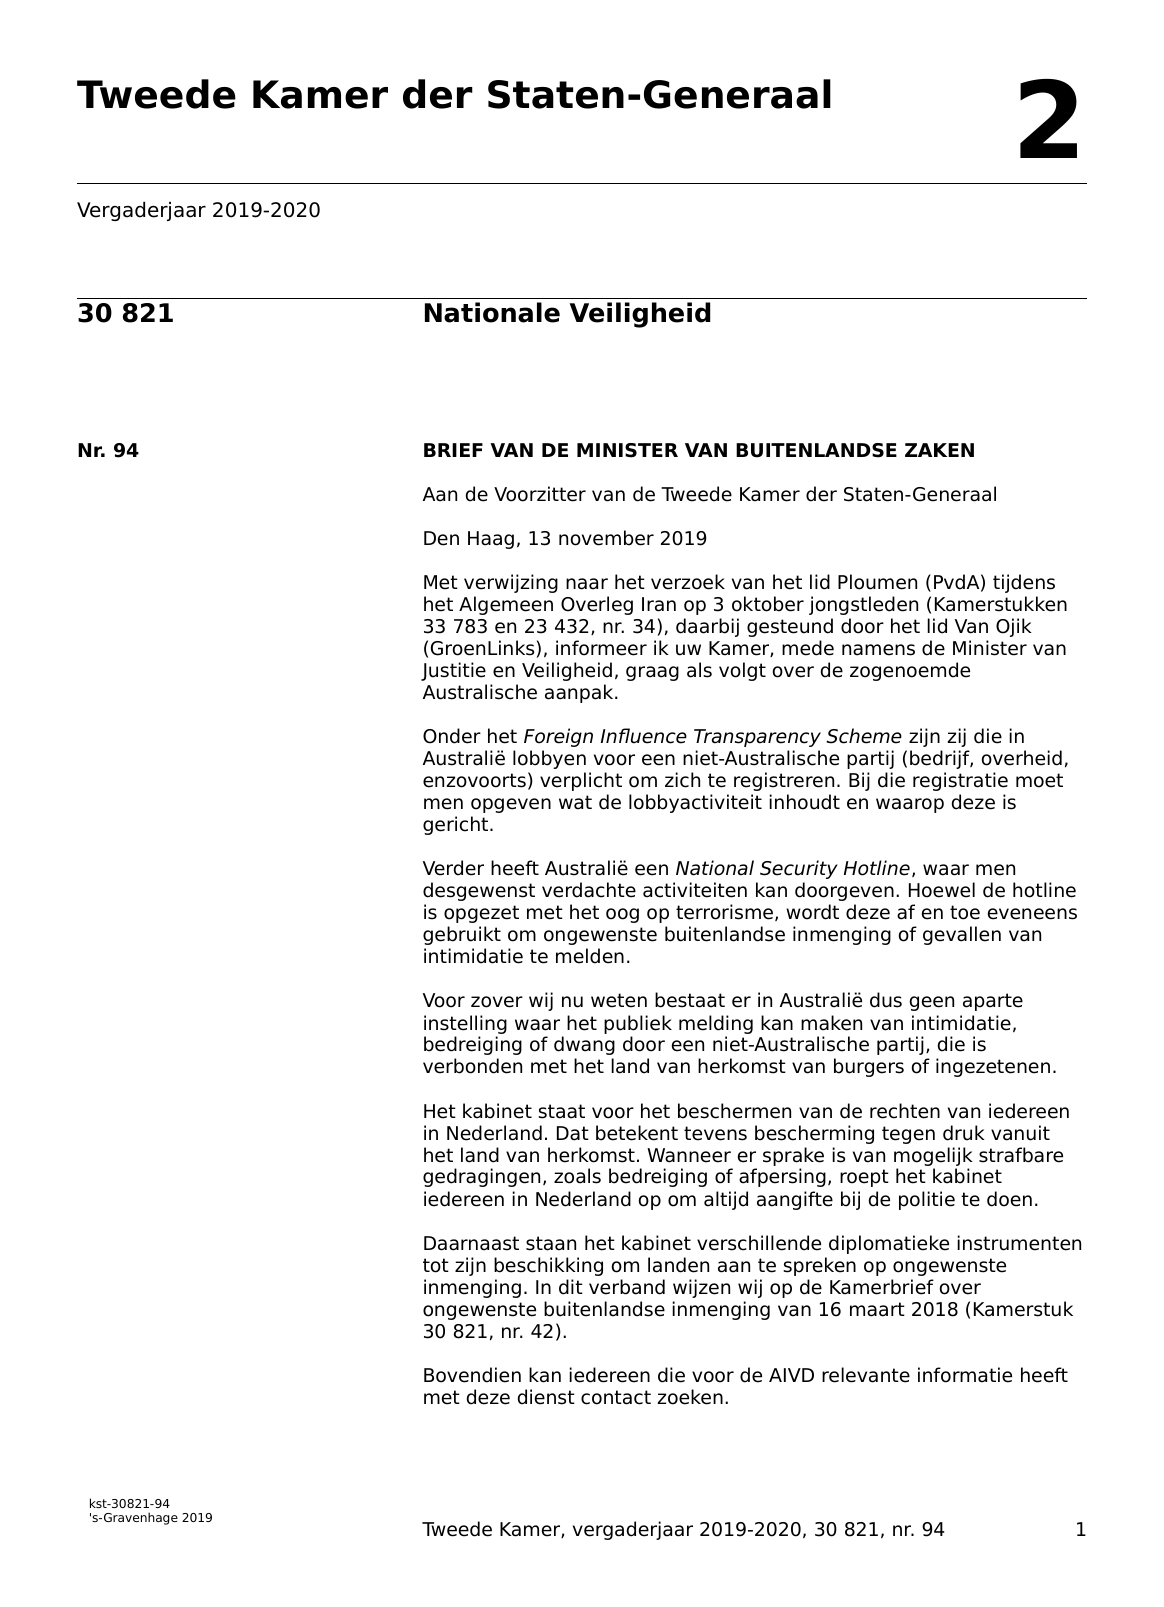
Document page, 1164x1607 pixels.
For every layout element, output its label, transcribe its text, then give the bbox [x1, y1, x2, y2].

table_header 2 [886, 59, 1087, 183]
text kst-30821-94 [88, 1497, 323, 1511]
subtitle Nr. 94 BRIEF VAN DE MINISTER VAN BUITENLANDSE ZAKEN [77, 440, 1087, 462]
text Aan de Voorzitter van de Tweede Kamer der Staten-Generaal [422, 484, 1087, 506]
text Onder het Foreign Influence Transparency Scheme zijn zij die in Australië lobbyen voor een niet-Australische partij (bedrijf, overheid, enzovoorts) verplicht om zich te registreren. Bij die registratie moet men opgeven wat de lobbyactiviteit inhoudt en waarop deze is gericht. [422, 726, 1087, 836]
subtitle 30 821 Nationale Veiligheid [77, 299, 1087, 329]
text 's-Gravenhage 2019 [88, 1511, 323, 1525]
table_cell Vergaderjaar 2019-2020 [77, 184, 1087, 298]
text Voor zover wij nu weten bestaat er in Australië dus geen aparte instelling waar het publiek melding kan maken van intimidatie, bedreiging of dwang door een niet-Australische partij, die is verbonden met het land van herkomst van burgers of ingezetenen. [422, 990, 1087, 1078]
text Bovendien kan iedereen die voor de AIVD relevante informatie heeft met deze dienst contact zoeken. [422, 1365, 1087, 1409]
text Daarnaast staan het kabinet verschillende diplomatieke instrumenten tot zijn beschikking om landen aan te spreken op ongewenste inmenging. In dit verband wijzen wij op de Kamerbrief over ongewenste buitenlandse inmenging van 16 maart 2018 (Kamerstuk 30 821, nr. 42). [422, 1233, 1087, 1342]
text Den Haag, 13 november 2019 [422, 528, 1087, 550]
text Met verwijzing naar het verzoek van het lid Ploumen (PvdA) tijdens het Algemeen Overleg Iran op 3 oktober jongstleden (Kamerstukken 33 783 en 23 432, nr. 34), daarbij gesteund door het lid Van Ojik (GroenLinks), informeer ik uw Kamer, mede namens de Minister van Justitie en Veiligheid, graag als volgt over de zogenoemde Australische aanpak. [422, 572, 1087, 704]
text Het kabinet staat voor het beschermen van de rechten van iedereen in Nederland. Dat betekent tevens bescherming tegen druk vanuit het land van herkomst. Wanneer er sprake is van mogelijk strafbare gedragingen, zoals bedreiging of afpersing, roept het kabinet iedereen in Nederland op om altijd aangifte bij de politie te doen. [422, 1101, 1087, 1210]
table_header Tweede Kamer der Staten-Generaal [77, 59, 886, 183]
text Verder heeft Australië een National Security Hotline, waar men desgewenst verdachte activiteiten kan doorgeven. Hoewel de hotline is opgezet met het oog op terrorisme, wordt deze af en toe eveneens gebruikt om ongewenste buitenlandse inmenging of gevallen van intimidatie te melden. [422, 858, 1087, 968]
